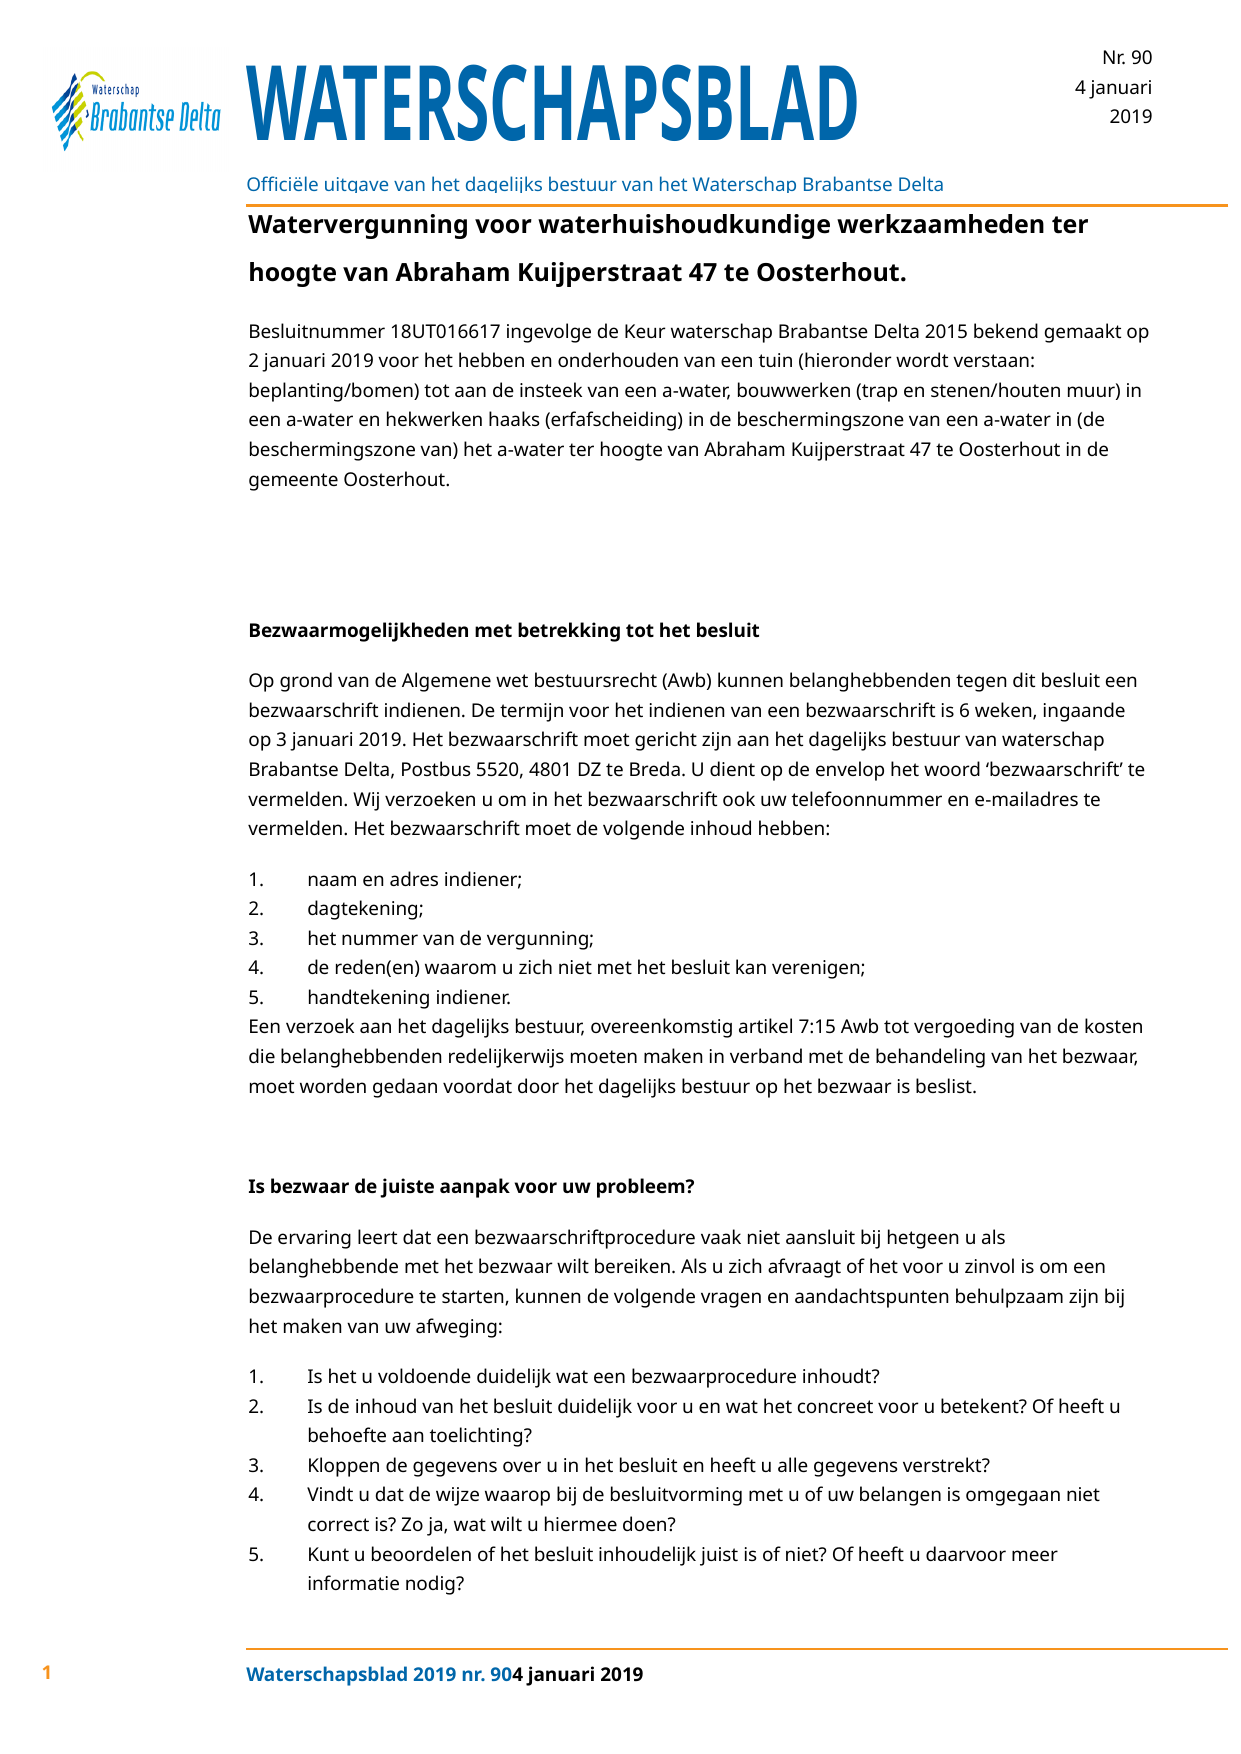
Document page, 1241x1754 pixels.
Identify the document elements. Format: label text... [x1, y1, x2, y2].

list Vindt u dat de wijze waarop bij de besluitvorming met u of uw belangen is omgegaan niet correct is? Zo ja, wat wilt u hiermee doen? [248, 1482, 1152, 1537]
list handtekening indiener. [248, 984, 1152, 1010]
text Een verzoek aan het dagelijks bestuur, overeenkomstig artikel 7:15 Awb tot vergoeding van de kosten die belanghebbenden redelijkerwijs moeten maken in verband met de behandeling van het bezwaar, moet worden gedaan voordat door het dagelijks bestuur op het bezwaar is beslist. [248, 1014, 1152, 1099]
list het nummer van de vergunning; [248, 925, 1152, 951]
list Is het u voldoende duidelijk wat een bezwaarprocedure inhoudt? [248, 1363, 1152, 1389]
text Is bezwaar de juiste aanpak voor uw probleem? [248, 1174, 1152, 1199]
picture [41, 47, 231, 172]
text Watervergunning voor waterhuishoudkundige werkzaamheden ter hoogte van Abraham Kuijperstraat 47 te Oosterhout. [248, 207, 1152, 288]
list dagtekening; [248, 895, 1152, 921]
list naam en adres indiener; [248, 866, 1152, 892]
list Kunt u beoordelen of het besluit inhoudelijk juist is of niet? Of heeft u daarvoor meer informatie nodig? [248, 1541, 1152, 1596]
list Kloppen de gegevens over u in het besluit en heeft u alle gegevens verstrekt? [248, 1452, 1152, 1478]
list de reden(en) waarom u zich niet met het besluit kan verenigen; [248, 954, 1152, 980]
text Bezwaarmogelijkheden met betrekking tot het besluit [248, 617, 1152, 643]
text De ervaring leert dat een bezwaarschriftprocedure vaak niet aansluit bij hetgeen u als belanghebbende met het bezwaar wilt bereiken. Als u zich afvraagt of het voor u zinvol is om een bezwaarprocedure te starten, kunnen de volgende vragen en aandachtspunten behulpzaam zijn bij het maken van uw afweging: [248, 1224, 1152, 1339]
list Is de inhoud van het besluit duidelijk voor u en wat het concreet voor u betekent? Of heeft u behoefte aan toelichting? [248, 1393, 1152, 1448]
text Op grond van de Algemene wet bestuursrecht (Awb) kunnen belanghebbenden tegen dit besluit een bezwaarschrift indienen. De termijn voor het indienen van een bezwaarschrift is 6 weken, ingaande op 3 januari 2019. Het bezwaarschrift moet gericht zijn aan het dagelijks bestuur van waterschap Brabantse Delta, Postbus 5520, 4801 DZ te Breda. U dient op de envelop het woord ‘bezwaarschrift’ te vermelden. Wij verzoeken u om in het bezwaarschrift ook uw telefoonnummer en e‑mailadres te vermelden. Het bezwaarschrift moet de volgende inhoud hebben: [248, 667, 1152, 841]
text Besluitnummer 18UT016617 ingevolge de Keur waterschap Brabantse Delta 2015 bekend gemaakt op 2 januari 2019 voor het hebben en onderhouden van een tuin (hieronder wordt verstaan: beplanting/bomen) tot aan de insteek van een a-water, bouwwerken (trap en stenen/houten muur) in een a-water en hekwerken haaks (erfafscheiding) in de beschermingszone van een a-water in (de beschermingszone van) het a-water ter hoogte van Abraham Kuijperstraat 47 te Oosterhout in de gemeente Oosterhout. [248, 318, 1152, 492]
